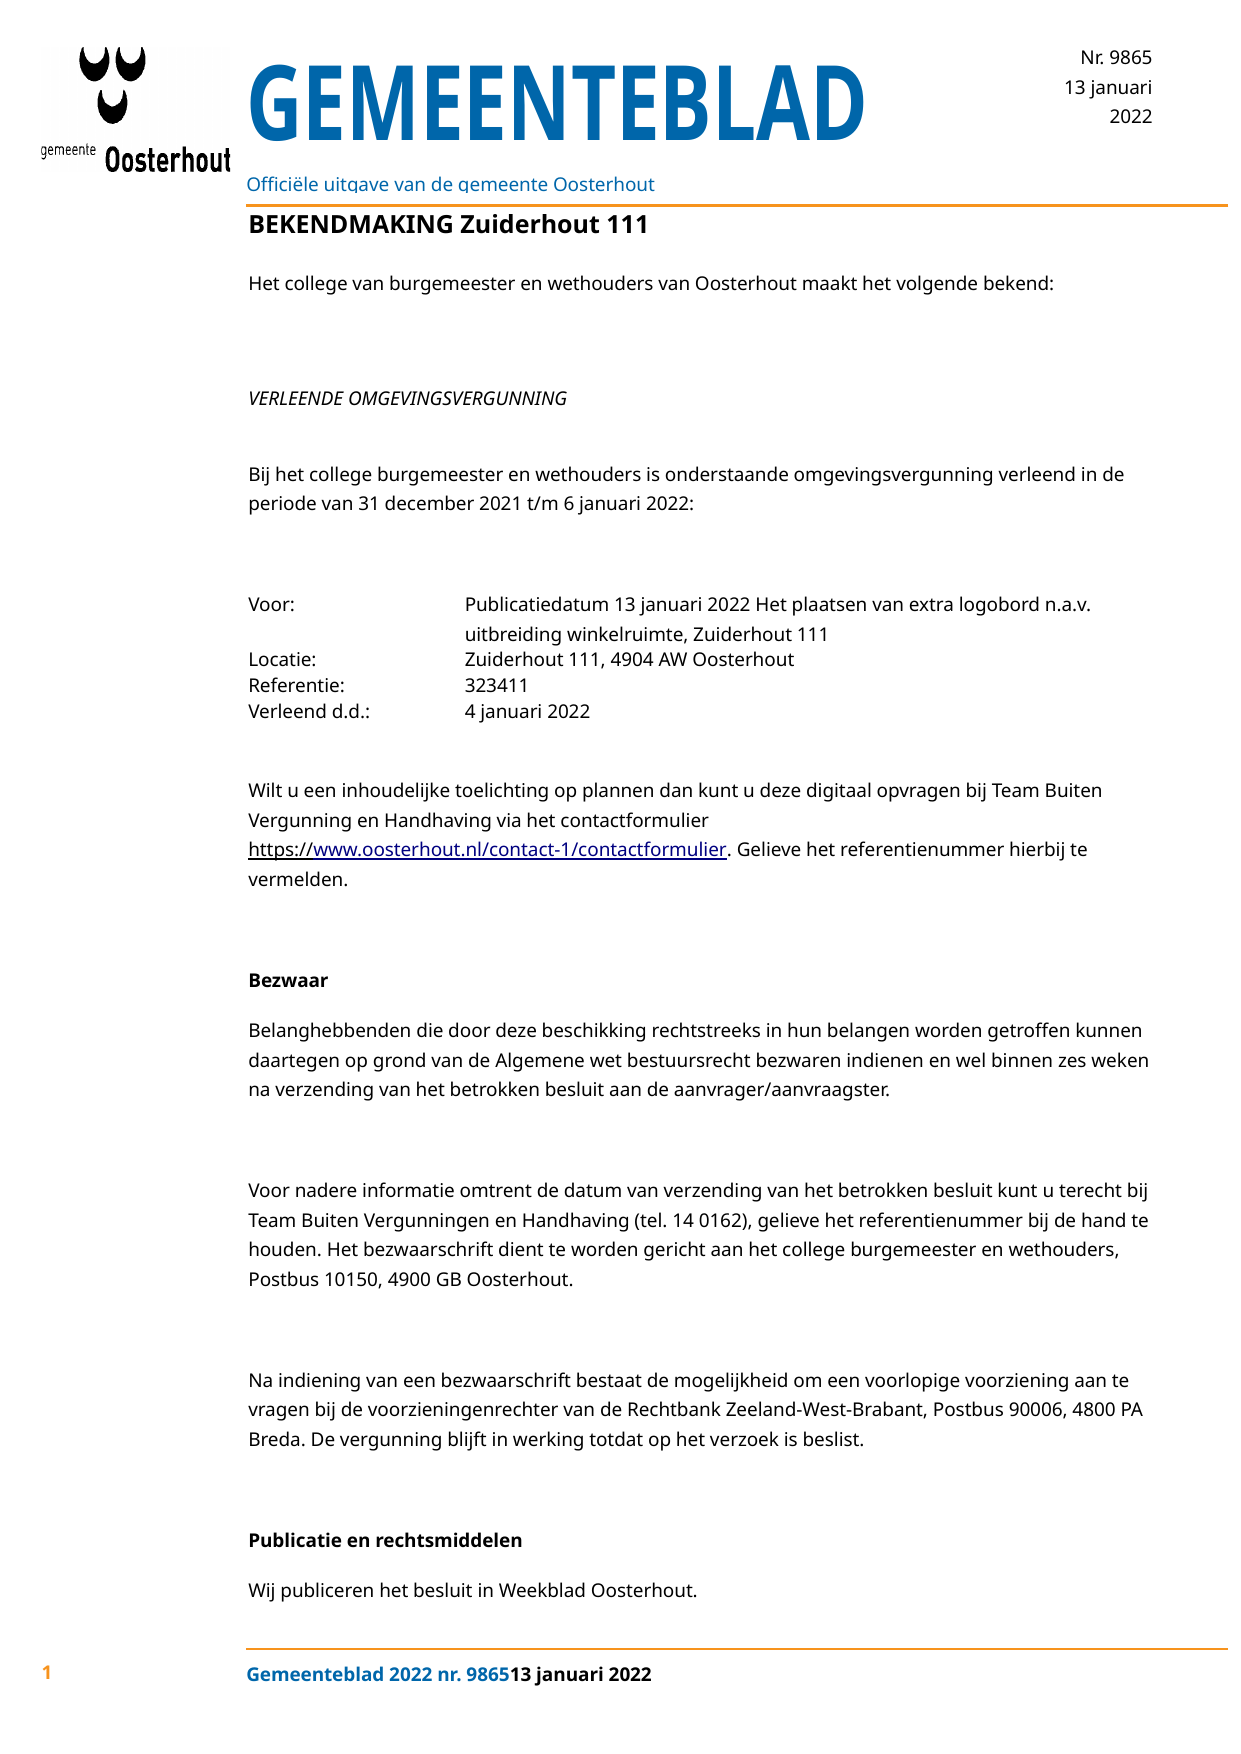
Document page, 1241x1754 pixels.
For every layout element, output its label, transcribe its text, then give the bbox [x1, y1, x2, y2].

table_cell 323411 [465, 673, 1152, 698]
table_cell Referentie: [248, 673, 464, 698]
text BEKENDMAKING Zuiderhout 111 [248, 207, 1152, 241]
table_cell 4 januari 2022 [465, 698, 1152, 724]
text Belanghebbenden die door deze beschikking rechtstreeks in hun belangen worden getroffen kunnen daartegen op grond van de Algemene wet bestuursrecht bezwaren indienen en wel binnen zes weken na verzending van het betrokken besluit aan de aanvrager/aanvraagster. [248, 1017, 1152, 1102]
table_cell Verleend d.d.: [248, 698, 464, 724]
text Publicatie en rechtsmiddelen [248, 1527, 1152, 1553]
text Wij publiceren het besluit in Weekblad Oosterhout. [248, 1577, 1152, 1603]
table_header Publicatiedatum 13 januari 2022 Het plaatsen van extra logobord n.a.v. uitbreiding winkelruimte, Zuiderhout 111 [465, 591, 1152, 647]
text Na indiening van een bezwaarschrift bestaat de mogelijkheid om een voorlopige voorziening aan te vragen bij de voorzieningenrechter van de Rechtbank Zeeland-West-Brabant, Postbus 90006, 4800 PA Breda. De vergunning blijft in werking totdat op het verzoek is beslist. [248, 1367, 1152, 1452]
text Het college van burgemeester en wethouders van Oosterhout maakt het volgende bekend: [248, 270, 1152, 296]
table_cell Locatie: [248, 647, 464, 672]
text VERLEENDE OMGEVINGSVERGUNNING [248, 385, 1152, 410]
text Wilt u een inhoudelijke toelichting op plannen dan kunt u deze digitaal opvragen bij Team Buiten Vergunning en Handhaving via het contactformulier https://www.oosterhout.nl/contact-1/contactformulier. Gelieve het referentienummer hierbij te vermelden. [248, 777, 1152, 892]
table_header Voor: [248, 591, 464, 647]
text Bezwaar [248, 967, 1152, 993]
text Bij het college burgemeester en wethouders is onderstaande omgevingsvergunning verleend in de periode van 31 december 2021 t/m 6 januari 2022: [248, 461, 1152, 516]
table_cell Zuiderhout 111, 4904 AW Oosterhout [465, 647, 1152, 672]
picture [41, 47, 231, 172]
text Voor nadere informatie omtrent de datum van verzending van het betrokken besluit kunt u terecht bij Team Buiten Vergunningen en Handhaving (tel. 14 0162), gelieve het referentienummer bij de hand te houden. Het bezwaarschrift dient te worden gericht aan het college burgemeester en wethouders, Postbus 10150, 4900 GB Oosterhout. [248, 1177, 1152, 1292]
